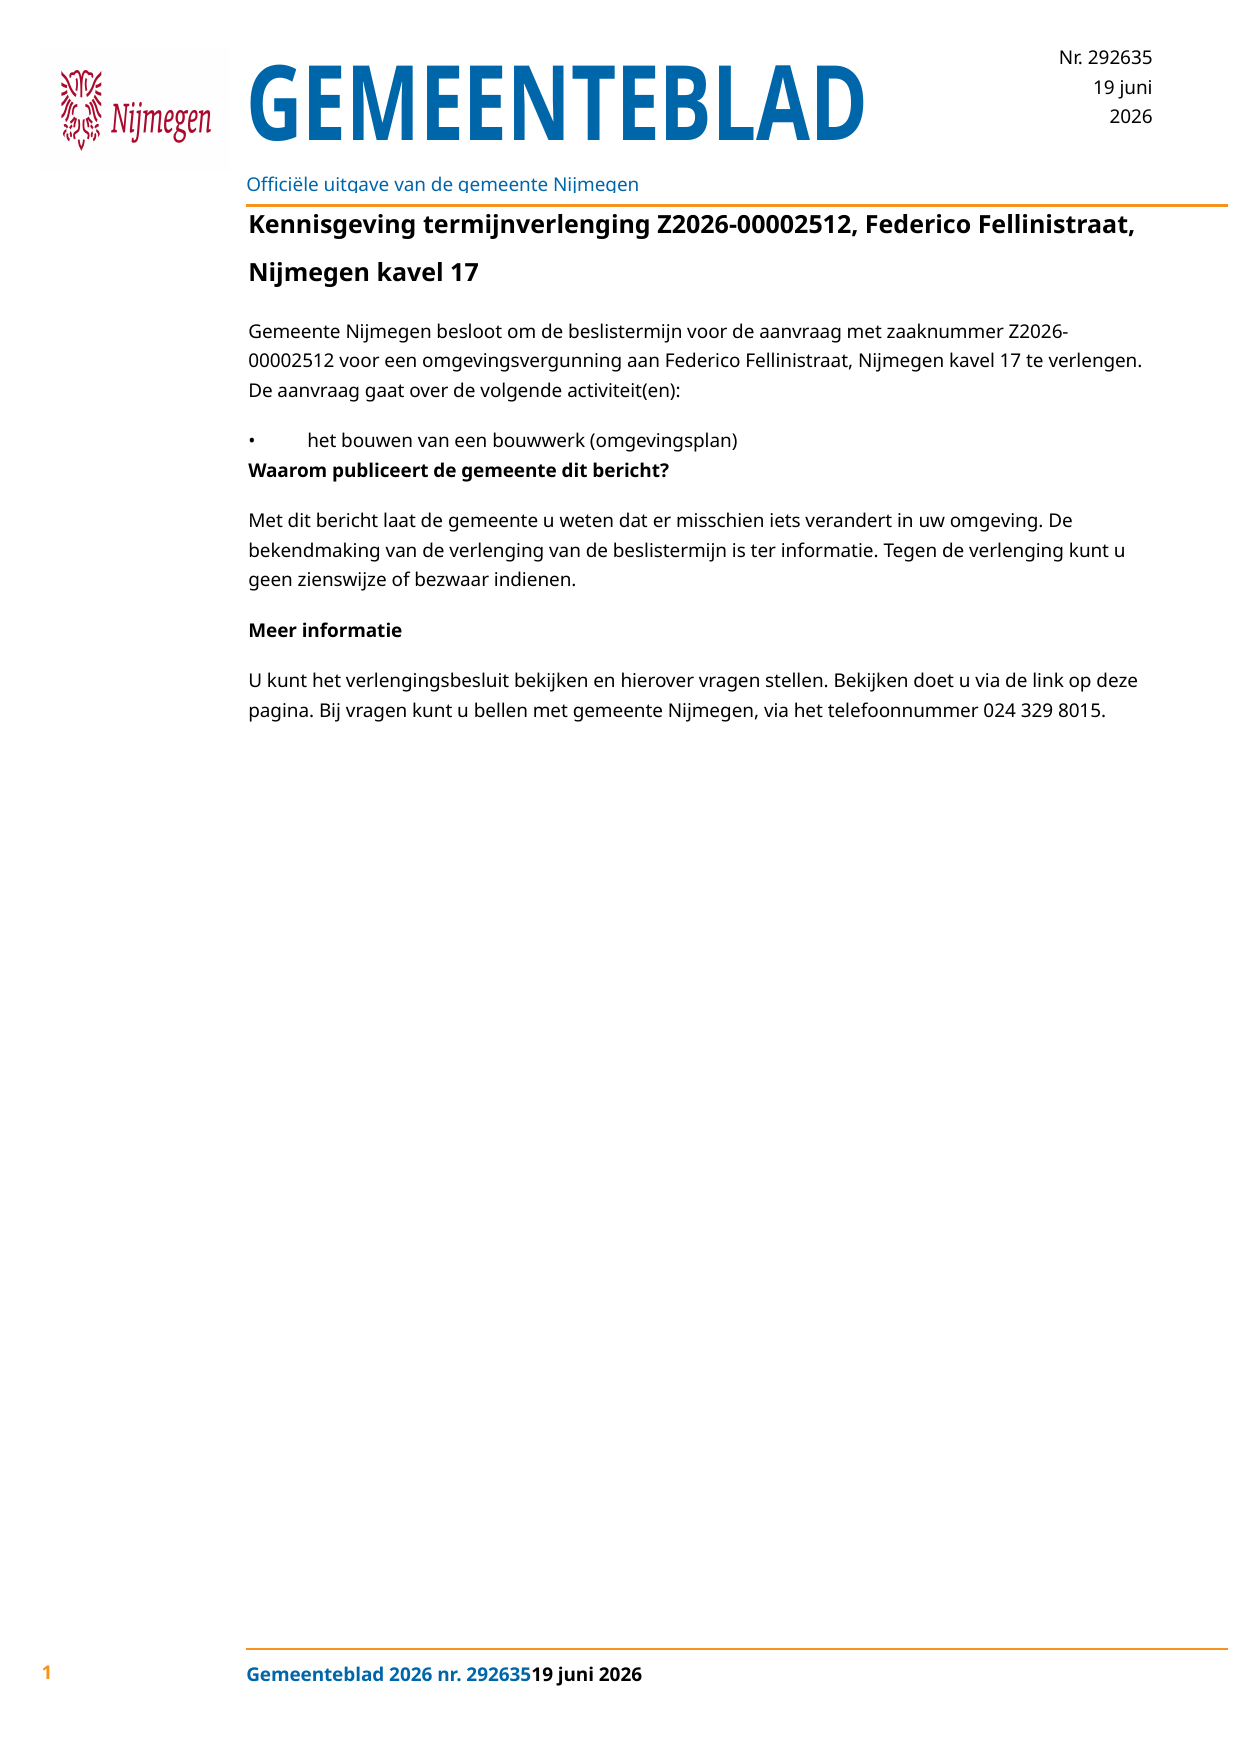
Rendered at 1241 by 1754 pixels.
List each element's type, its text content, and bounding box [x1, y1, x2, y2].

list het bouwen van een bouwwerk (omgevingsplan) [248, 427, 1152, 453]
text Met dit bericht laat de gemeente u weten dat er misschien iets verandert in uw omgeving. De bekendmaking van de verlenging van de beslistermijn is ter informatie. Tegen de verlenging kunt u geen zienswijze of bezwaar indienen. [248, 507, 1152, 592]
picture [41, 47, 231, 172]
text Kennisgeving termijnverlenging Z2026-00002512, Federico Fellinistraat, Nijmegen kavel 17 [248, 207, 1152, 288]
text Waarom publiceert de gemeente dit bericht? [248, 457, 1152, 483]
text Meer informatie [248, 617, 1152, 643]
text Gemeente Nijmegen besloot om de beslistermijn voor de aanvraag met zaaknummer Z2026-00002512 voor een omgevingsvergunning aan Federico Fellinistraat, Nijmegen kavel 17 te verlengen. De aanvraag gaat over de volgende activiteit(en): [248, 318, 1152, 403]
text U kunt het verlengingsbesluit bekijken en hierover vragen stellen. Bekijken doet u via de link op deze pagina. Bij vragen kunt u bellen met gemeente Nijmegen, via het telefoonnummer 024 329 8015. [248, 667, 1152, 723]
